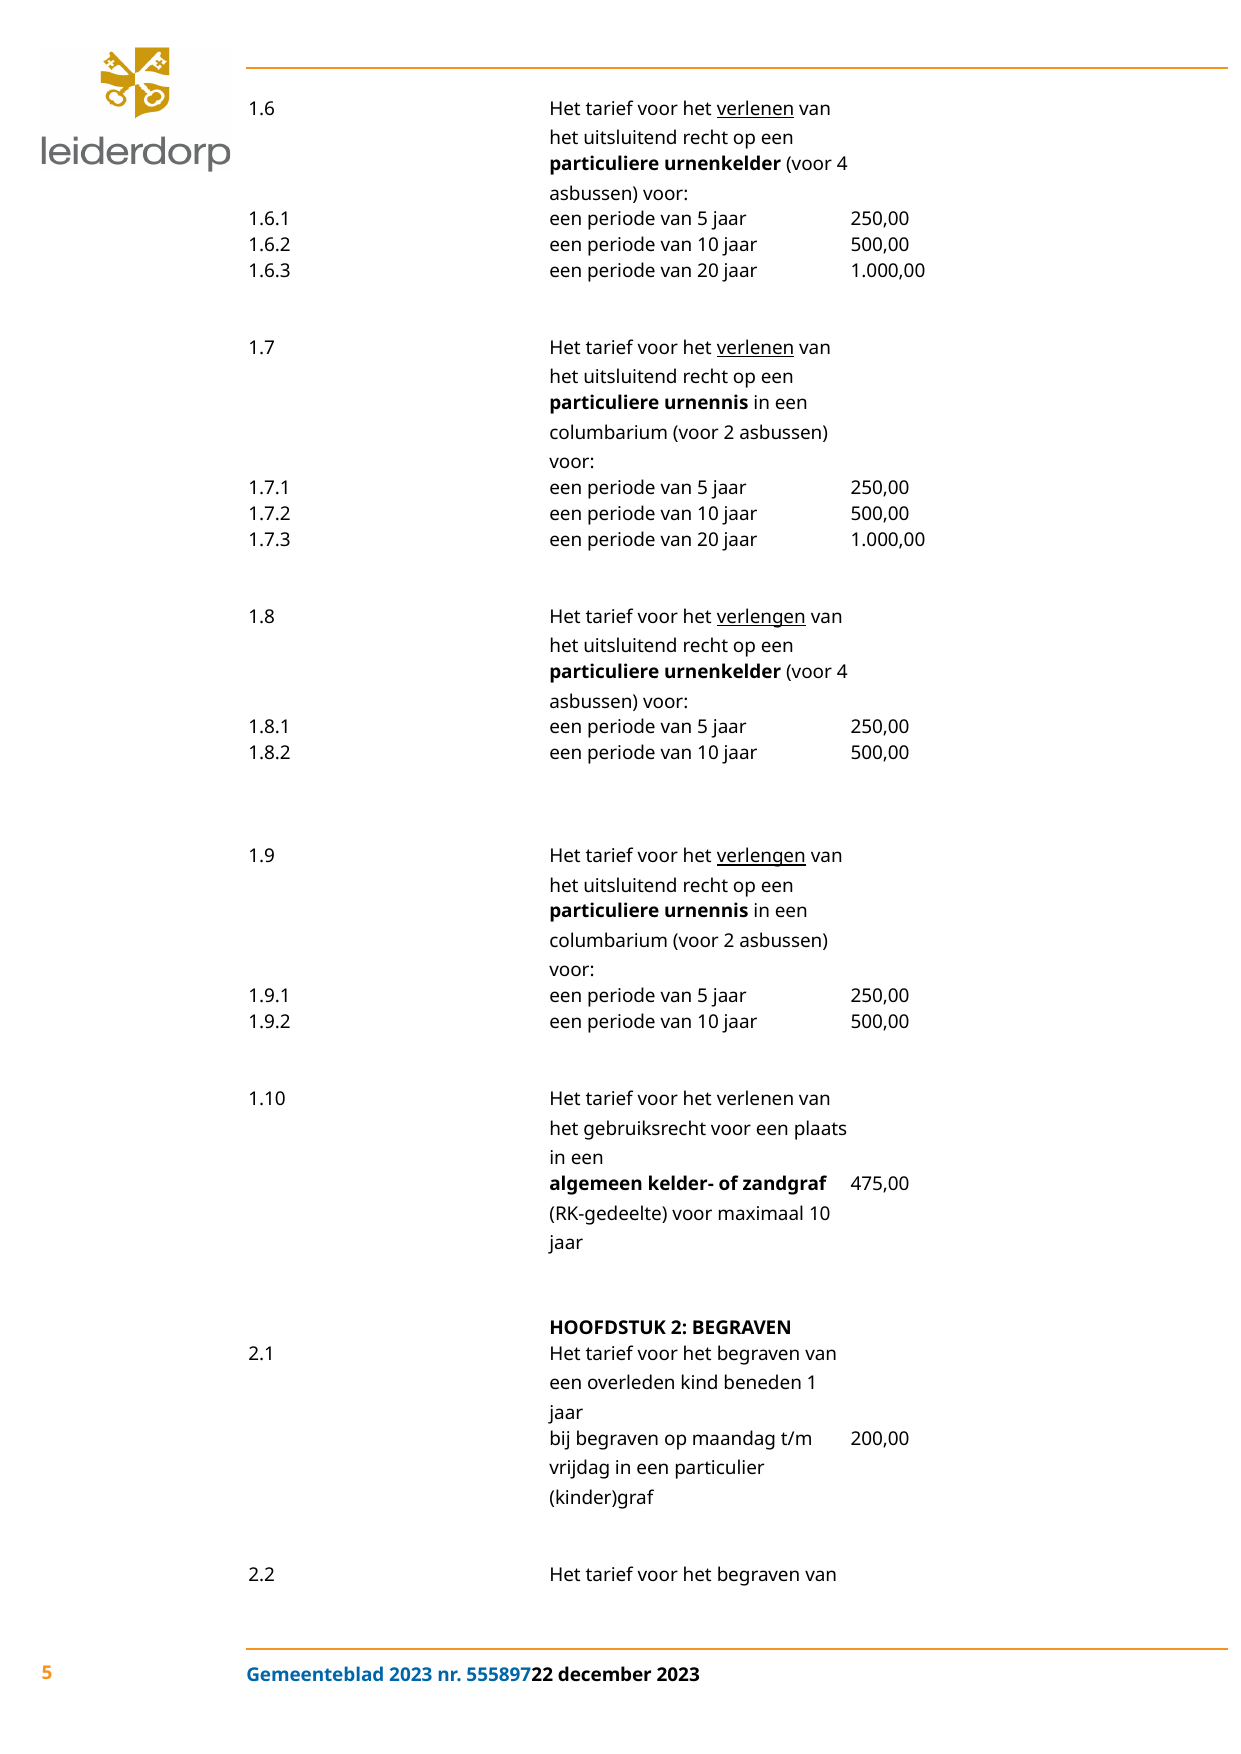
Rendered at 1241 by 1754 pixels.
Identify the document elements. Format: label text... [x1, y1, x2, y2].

table_cell [850, 1060, 1152, 1085]
table_cell [850, 308, 1152, 334]
table_cell Het tarief voor het verlenen van het uitsluitend recht op een [549, 95, 850, 150]
table_cell [850, 1034, 1152, 1059]
table_cell [248, 898, 549, 982]
table_cell [248, 658, 549, 713]
table_cell [850, 334, 1152, 389]
table_cell 1.6.2 [248, 231, 549, 257]
table_cell een periode van 5 jaar [549, 205, 850, 231]
table_cell 2.1 [248, 1340, 549, 1425]
table_cell [850, 1510, 1152, 1536]
table_cell Het tarief voor het verlenen van het uitsluitend recht op een [549, 334, 850, 389]
table_cell 1.6 [248, 95, 549, 150]
table_cell [248, 308, 549, 334]
table_cell [850, 765, 1152, 791]
table_cell [549, 577, 850, 603]
table_cell Het tarief voor het verlenen van het gebruiksrecht voor een plaats in een [549, 1085, 850, 1170]
table_cell 1.9.1 [248, 983, 549, 1008]
table_cell 250,00 [850, 983, 1152, 1008]
table_cell een periode van 20 jaar [549, 526, 850, 551]
table_cell [549, 816, 850, 842]
table_cell [850, 1536, 1152, 1561]
table_cell 250,00 [850, 474, 1152, 500]
table_cell [850, 791, 1152, 816]
table_cell 500,00 [850, 739, 1152, 765]
table_cell 1.8.1 [248, 714, 549, 739]
table_cell 1.000,00 [850, 526, 1152, 551]
table_cell [549, 1034, 850, 1059]
table_cell [248, 150, 549, 205]
table_cell [850, 1255, 1152, 1340]
table_cell 250,00 [850, 205, 1152, 231]
table_cell particuliere urnennis in een columbarium (voor 2 asbussen) voor: [549, 389, 850, 474]
table_cell 1.8 [248, 603, 549, 658]
table_cell een periode van 10 jaar [549, 739, 850, 765]
table_cell [549, 791, 850, 816]
table_cell [850, 150, 1152, 205]
table_cell 250,00 [850, 714, 1152, 739]
table_cell 1.9 [248, 842, 549, 897]
table_cell 1.8.2 [248, 739, 549, 765]
table_cell Het tarief voor het verlengen van het uitsluitend recht op een [549, 842, 850, 897]
table_cell [850, 389, 1152, 474]
table_cell particuliere urnennis in een columbarium (voor 2 asbussen) voor: [549, 898, 850, 982]
table_cell een periode van 5 jaar [549, 714, 850, 739]
table_cell particuliere urnenkelder (voor 4 asbussen) voor: [549, 150, 850, 205]
table_cell 1.10 [248, 1085, 549, 1170]
table_cell 1.7 [248, 334, 549, 389]
picture [41, 47, 231, 172]
table_cell 1.000,00 [850, 257, 1152, 283]
table_cell [248, 551, 549, 577]
table_cell [549, 308, 850, 334]
table_cell [248, 1255, 549, 1340]
table_cell 1.7.3 [248, 526, 549, 551]
table_cell [248, 283, 549, 308]
table_cell 475,00 [850, 1170, 1152, 1255]
table_cell [549, 1536, 850, 1561]
table_cell [549, 765, 850, 791]
table_cell [549, 1510, 850, 1536]
table_cell [850, 1340, 1152, 1425]
table_cell 2.2 [248, 1561, 549, 1587]
table_cell [248, 1425, 549, 1510]
table_cell bij begraven op maandag t/m vrijdag in een particulier (kinder)graf [549, 1425, 850, 1510]
table_cell 500,00 [850, 500, 1152, 526]
table_cell Het tarief voor het begraven van [549, 1561, 850, 1587]
table_cell een periode van 5 jaar [549, 983, 850, 1008]
table_cell [850, 603, 1152, 658]
table_cell [248, 791, 549, 816]
table_cell [850, 283, 1152, 308]
table_cell 1.7.2 [248, 500, 549, 526]
table_cell een periode van 5 jaar [549, 474, 850, 500]
table_cell [248, 1510, 549, 1536]
table_cell [248, 1536, 549, 1561]
table_cell 500,00 [850, 231, 1152, 257]
table_cell [850, 898, 1152, 982]
table_cell een periode van 20 jaar [549, 257, 850, 283]
table_cell [549, 551, 850, 577]
table_cell [248, 765, 549, 791]
table_cell 500,00 [850, 1008, 1152, 1034]
table_cell 200,00 [850, 1425, 1152, 1510]
table_cell [248, 577, 549, 603]
table_cell 1.6.3 [248, 257, 549, 283]
table_cell een periode van 10 jaar [549, 500, 850, 526]
table_cell [248, 1170, 549, 1255]
table_cell [850, 1085, 1152, 1170]
table_cell Het tarief voor het verlengen van het uitsluitend recht op een [549, 603, 850, 658]
table_cell [248, 1034, 549, 1059]
table_cell [850, 842, 1152, 897]
table_cell algemeen kelder- of zandgraf (RK-gedeelte) voor maximaal 10 jaar [549, 1170, 850, 1255]
table_cell HOOFDSTUK 2: BEGRAVEN [549, 1255, 850, 1340]
table_cell [850, 816, 1152, 842]
table_cell 1.9.2 [248, 1008, 549, 1034]
table_cell 1.7.1 [248, 474, 549, 500]
table_cell 1.6.1 [248, 205, 549, 231]
table_cell particuliere urnenkelder (voor 4 asbussen) voor: [549, 658, 850, 713]
table_cell [549, 283, 850, 308]
table_cell [248, 816, 549, 842]
table_cell [549, 1060, 850, 1085]
table_cell een periode van 10 jaar [549, 1008, 850, 1034]
table_cell Het tarief voor het begraven van een overleden kind beneden 1 jaar [549, 1340, 850, 1425]
table_cell [248, 1060, 549, 1085]
table_cell [248, 389, 549, 474]
table_cell een periode van 10 jaar [549, 231, 850, 257]
table_cell [850, 658, 1152, 713]
table_cell [850, 577, 1152, 603]
table_cell [850, 95, 1152, 150]
table_cell [850, 1561, 1152, 1587]
table_cell [850, 551, 1152, 577]
